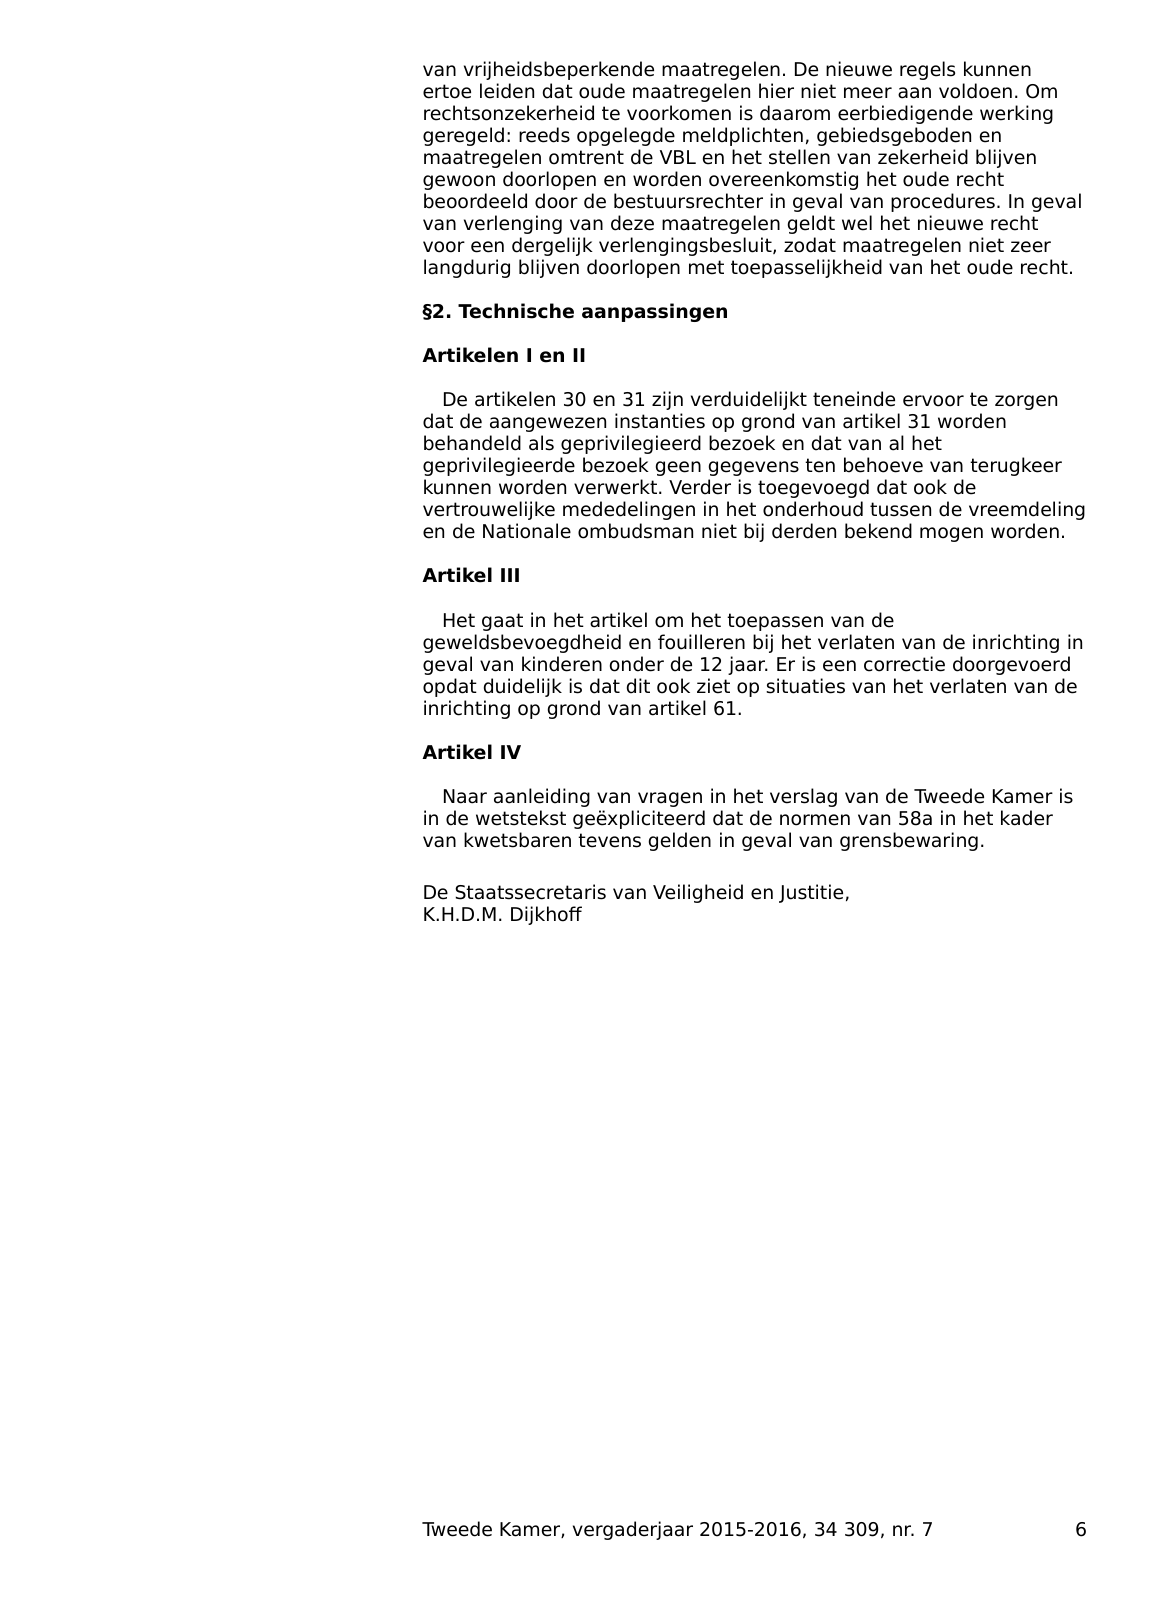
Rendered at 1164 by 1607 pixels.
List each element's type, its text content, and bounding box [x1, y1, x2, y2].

subtitle Artikel IV [422, 742, 1087, 764]
text De Staatssecretaris van Veiligheid en Justitie, K.H.D.M. Dijkhoff [422, 882, 1087, 926]
subtitle §2. Technische aanpassingen [422, 301, 1087, 323]
text De artikelen 30 en 31 zijn verduidelijkt teneinde ervoor te zorgen dat de aangewezen instanties op grond van artikel 31 worden behandeld als geprivilegieerd bezoek en dat van al het geprivilegieerde bezoek geen gegevens ten behoeve van terugkeer kunnen worden verwerkt. Verder is toegevoegd dat ook de vertrouwelijke mededelingen in het onderhoud tussen de vreemdeling en de Nationale ombudsman niet bij derden bekend mogen worden. [422, 389, 1087, 543]
text van vrijheidsbeperkende maatregelen. De nieuwe regels kunnen ertoe leiden dat oude maatregelen hier niet meer aan voldoen. Om rechtsonzekerheid te voorkomen is daarom eerbiedigende werking geregeld: reeds opgelegde meldplichten, gebiedsgeboden en maatregelen omtrent de VBL en het stellen van zekerheid blijven gewoon doorlopen en worden overeenkomstig het oude recht beoordeeld door de bestuursrechter in geval van procedures. In geval van verlenging van deze maatregelen geldt wel het nieuwe recht voor een dergelijk verlengingsbesluit, zodat maatregelen niet zeer langdurig blijven doorlopen met toepasselijkheid van het oude recht. [422, 59, 1087, 279]
text Het gaat in het artikel om het toepassen van de geweldsbevoegdheid en fouilleren bij het verlaten van de inrichting in geval van kinderen onder de 12 jaar. Er is een correctie doorgevoerd opdat duidelijk is dat dit ook ziet op situaties van het verlaten van de inrichting op grond van artikel 61. [422, 609, 1087, 719]
text Naar aanleiding van vragen in het verslag van de Tweede Kamer is in de wetstekst geëxpliciteerd dat de normen van 58a in het kader van kwetsbaren tevens gelden in geval van grensbewaring. [422, 786, 1087, 852]
subtitle Artikelen I en II [422, 345, 1087, 367]
subtitle Artikel III [422, 565, 1087, 587]
